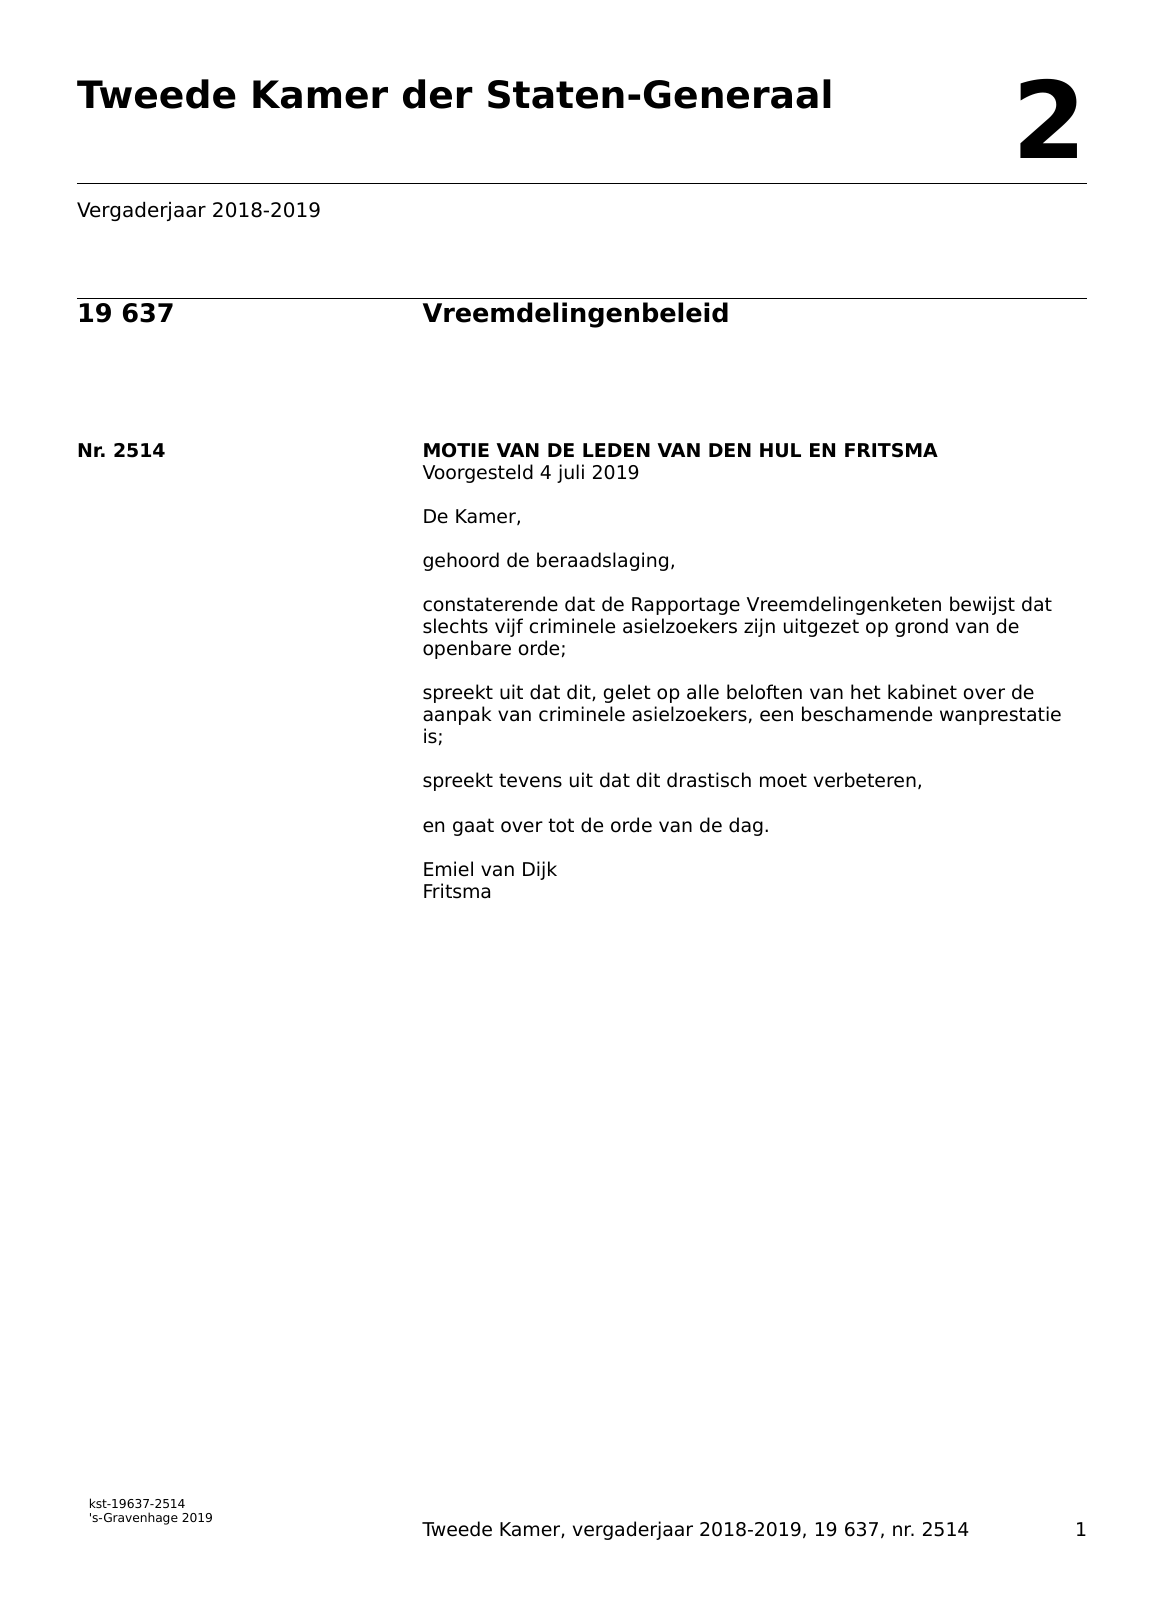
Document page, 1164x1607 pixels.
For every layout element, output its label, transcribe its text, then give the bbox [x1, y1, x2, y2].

text De Kamer, [422, 506, 1087, 528]
text gehoord de beraadslaging, [422, 550, 1087, 572]
subtitle Nr. 2514 MOTIE VAN DE LEDEN VAN DEN HUL EN FRITSMA [77, 440, 1087, 462]
text Emiel van Dijk [422, 859, 1087, 881]
subtitle 19 637 Vreemdelingenbeleid [77, 299, 1087, 329]
text spreekt tevens uit dat dit drastisch moet verbeteren, [422, 770, 1087, 792]
text 's-Gravenhage 2019 [88, 1511, 323, 1525]
text en gaat over tot de orde van de dag. [422, 814, 1087, 837]
text Fritsma [422, 881, 1087, 903]
table_header 2 [886, 59, 1087, 183]
table_header Tweede Kamer der Staten-Generaal [77, 59, 886, 183]
text kst-19637-2514 [88, 1497, 323, 1511]
text spreekt uit dat dit, gelet op alle beloften van het kabinet over de aanpak van criminele asielzoekers, een beschamende wanprestatie is; [422, 682, 1087, 748]
text constaterende dat de Rapportage Vreemdelingenketen bewijst dat slechts vijf criminele asielzoekers zijn uitgezet op grond van de openbare orde; [422, 594, 1087, 660]
text Voorgesteld 4 juli 2019 [422, 462, 1087, 484]
table_cell Vergaderjaar 2018-2019 [77, 184, 1087, 298]
